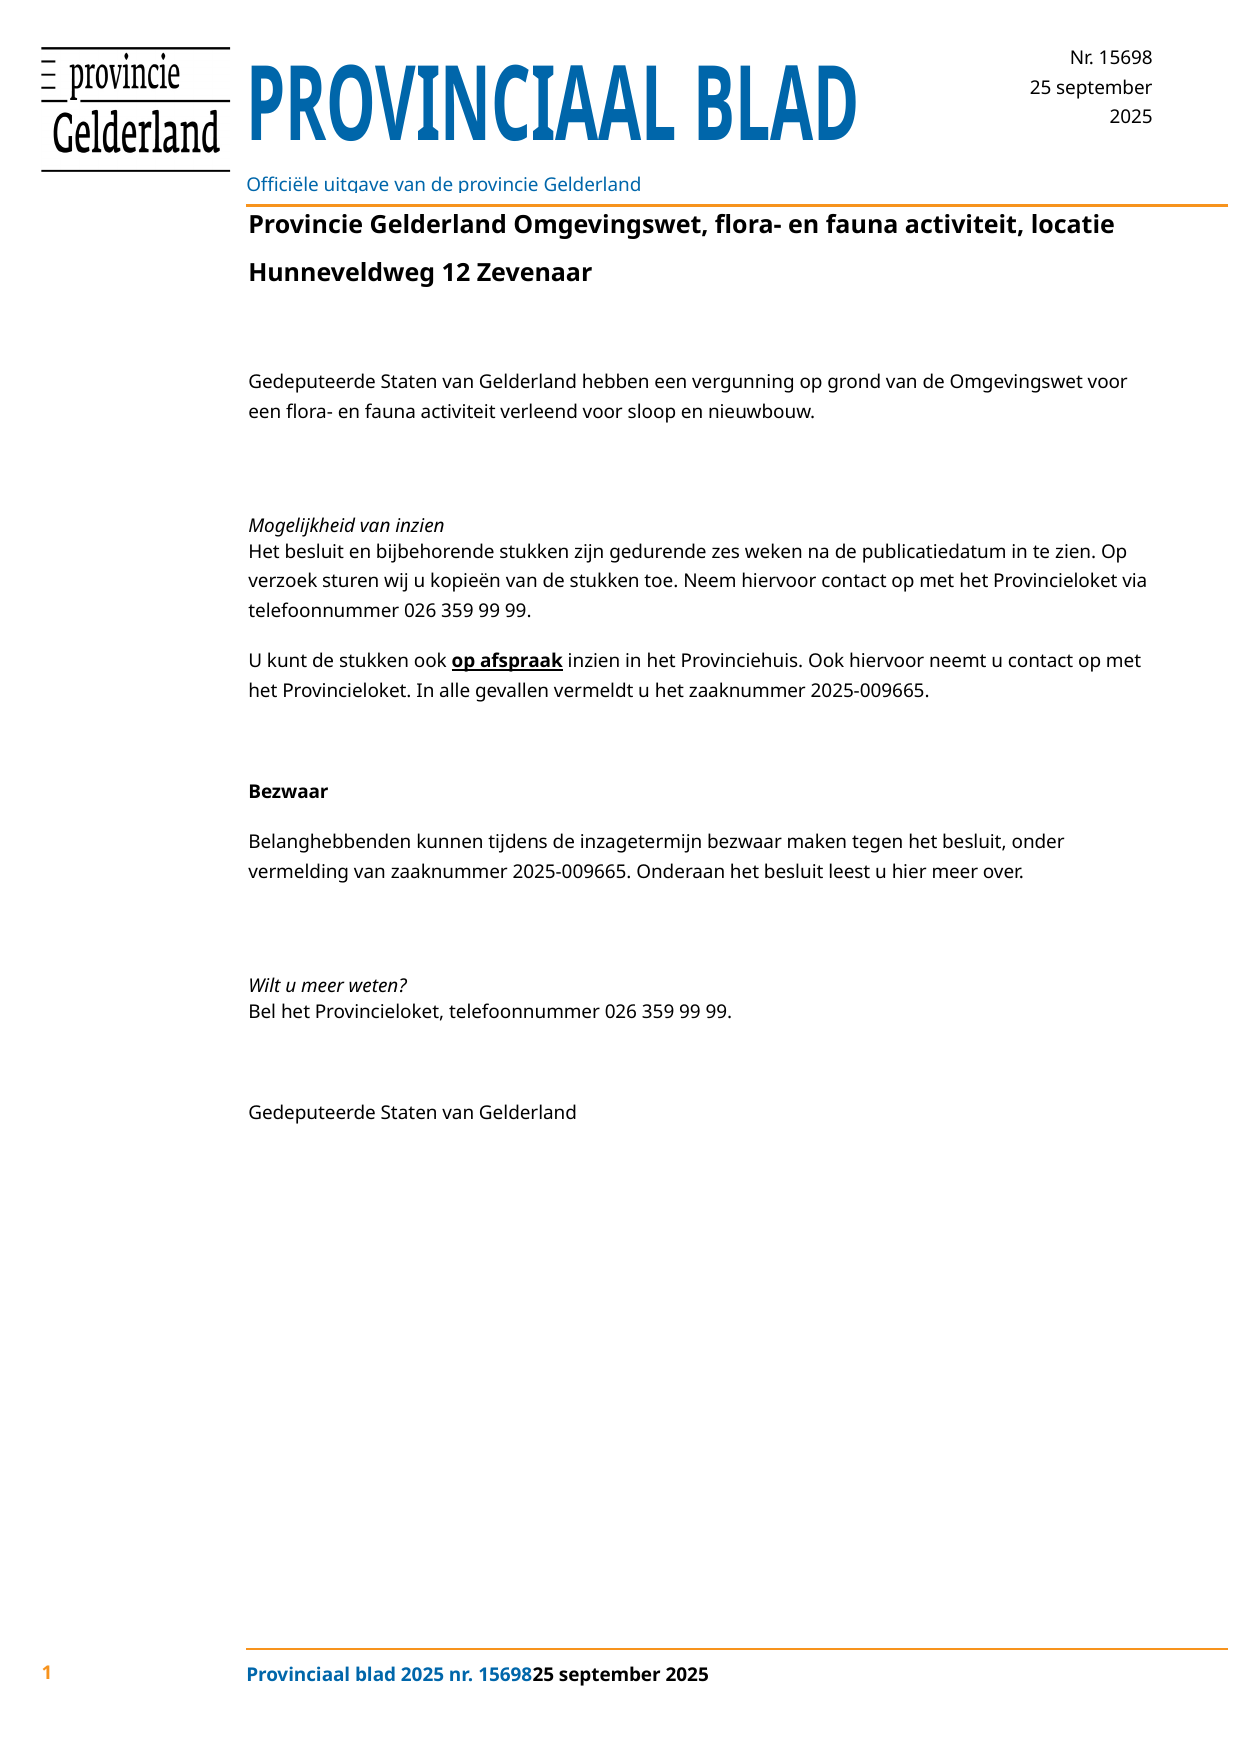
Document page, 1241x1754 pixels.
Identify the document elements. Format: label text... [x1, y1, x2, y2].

text Mogelijkheid van inzien [248, 512, 1152, 538]
text Provincie Gelderland Omgevingswet, flora- en fauna activiteit, locatie Hunneveldweg 12 Zevenaar [248, 207, 1152, 288]
text Belanghebbenden kunnen tijdens de inzagetermijn bezwaar maken tegen het besluit, onder vermelding van zaaknummer 2025-009665. Onderaan het besluit leest u hier meer over. [248, 828, 1152, 884]
text Gedeputeerde Staten van Gelderland hebben een vergunning op grond van de Omgevingswet voor een flora- en fauna activiteit verleend voor sloop en nieuwbouw. [248, 368, 1152, 424]
text U kunt de stukken ook op afspraak inzien in het Provinciehuis. Ook hiervoor neemt u contact op met het Provincieloket. In alle gevallen vermeldt u het zaaknummer 2025-009665. [248, 648, 1152, 703]
picture [41, 47, 231, 172]
text Bezwaar [248, 778, 1152, 804]
text Wilt u meer weten? [248, 972, 1152, 998]
text Het besluit en bijbehorende stukken zijn gedurende zes weken na de publicatiedatum in te zien. Op verzoek sturen wij u kopieën van de stukken toe. Neem hiervoor contact op met het Provincieloket via telefoonnummer 026 359 99 99. [248, 538, 1152, 623]
text Bel het Provincieloket, telefoonnummer 026 359 99 99. [248, 998, 1152, 1024]
text Gedeputeerde Staten van Gelderland [248, 1099, 1152, 1125]
